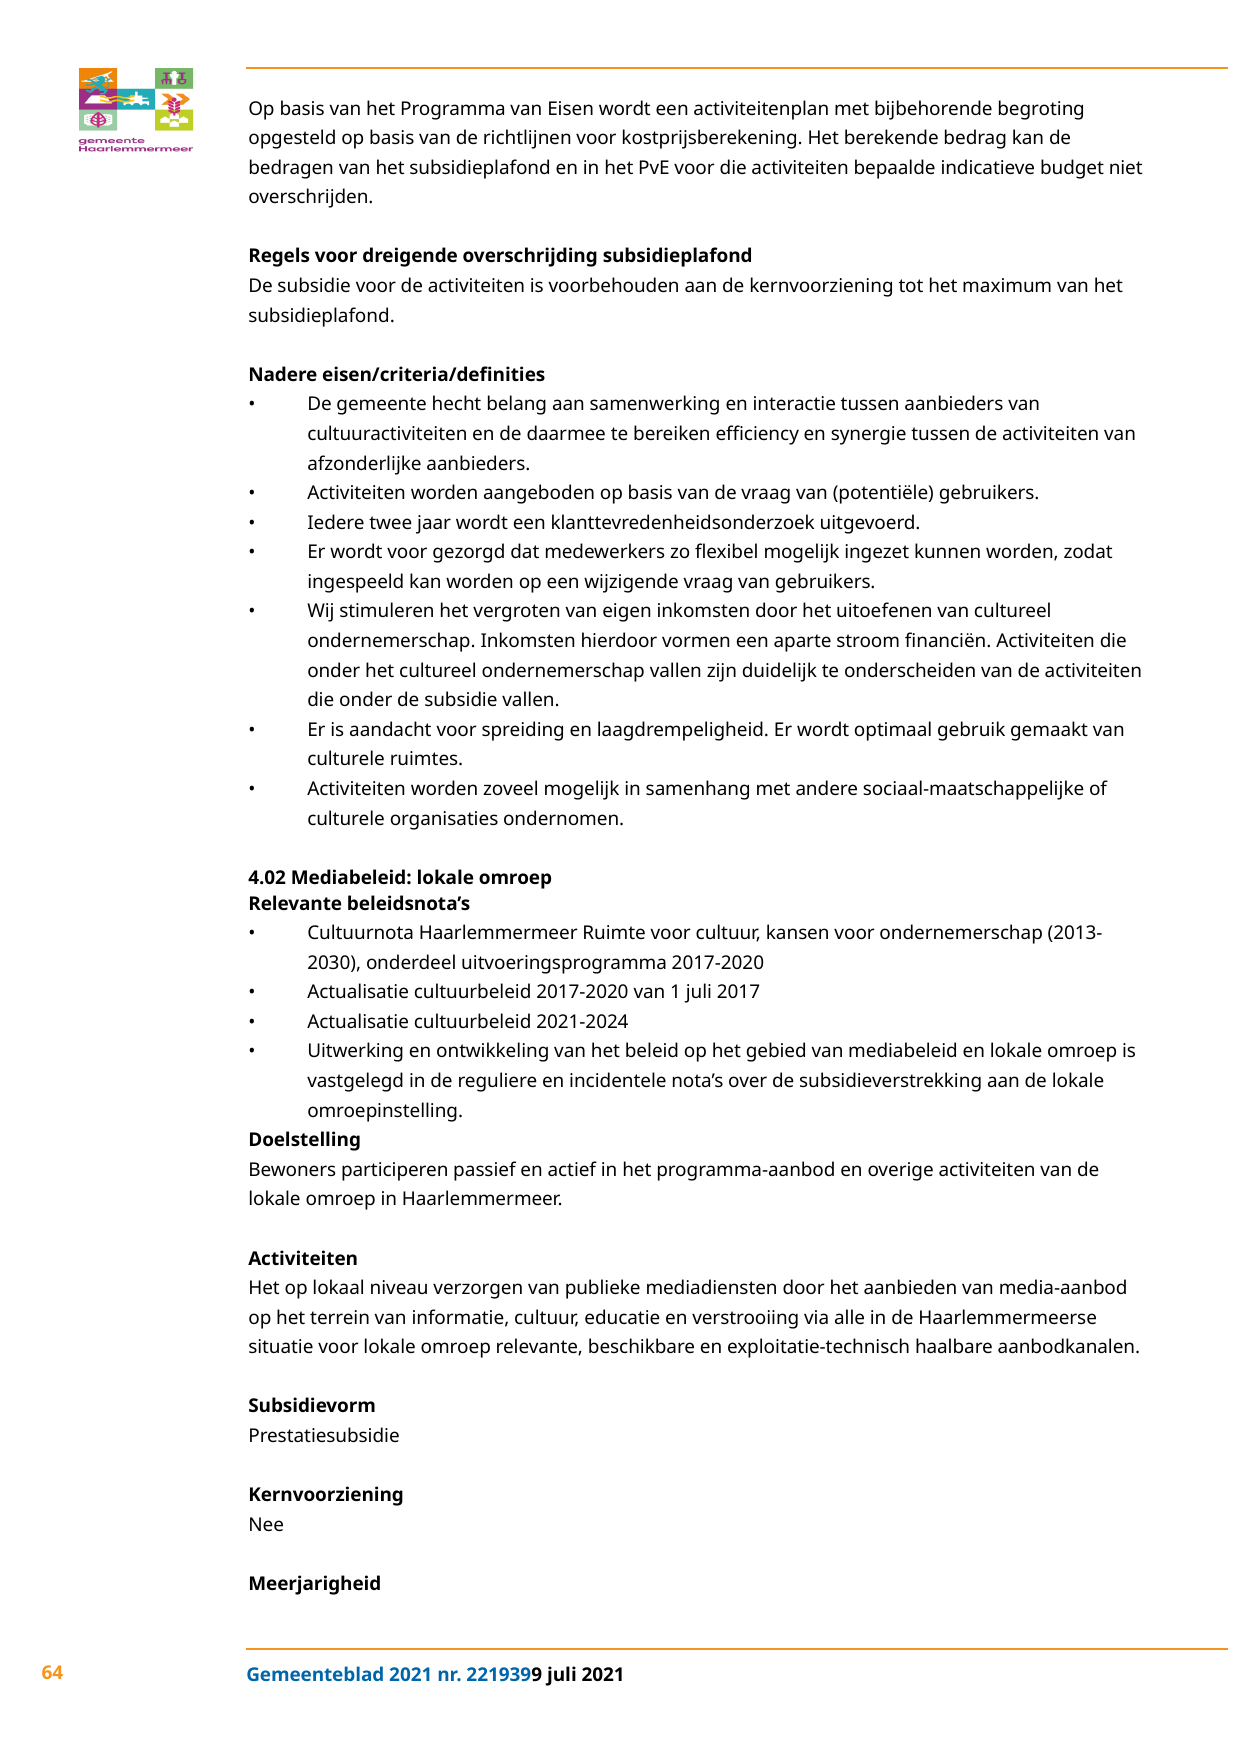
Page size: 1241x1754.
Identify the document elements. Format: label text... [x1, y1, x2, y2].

list Actualisatie cultuurbeleid 2017-2020 van 1 juli 2017 [248, 978, 1152, 1004]
text Nee [248, 1511, 1152, 1537]
text Kernvoorziening [248, 1481, 1152, 1507]
list Activiteiten worden aangeboden op basis van de vraag van (potentiële) gebruikers. [248, 479, 1152, 505]
picture [41, 47, 231, 172]
text Het op lokaal niveau verzorgen van publieke mediadiensten door het aanbieden van media-aanbod op het terrein van informatie, cultuur, educatie en verstrooiing via alle in de Haarlemmermeerse situatie voor lokale omroep relevante, beschikbare en exploitatie-technisch haalbare aanbodkanalen. [248, 1274, 1152, 1359]
text Doelstelling [248, 1126, 1152, 1152]
list Er wordt voor gezorgd dat medewerkers zo flexibel mogelijk ingezet kunnen worden, zodat ingespeeld kan worden op een wijzigende vraag van gebruikers. [248, 538, 1152, 594]
list Wij stimuleren het vergroten van eigen inkomsten door het uitoefenen van cultureel ondernemerschap. Inkomsten hierdoor vormen een aparte stroom financiën. Activiteiten die onder het cultureel ondernemerschap vallen zijn duidelijk te onderscheiden van de activiteiten die onder de subsidie vallen. [248, 598, 1152, 712]
text Relevante beleidsnota’s [248, 890, 1152, 915]
list De gemeente hecht belang aan samenwerking en interactie tussen aanbieders van cultuuractiviteiten en de daarmee te bereiken efficiency en synergie tussen de activiteiten van afzonderlijke aanbieders. [248, 391, 1152, 476]
list Uitwerking en ontwikkeling van het beleid op het gebied van mediabeleid en lokale omroep is vastgelegd in de reguliere en incidentele nota’s over de subsidieverstrekking aan de lokale omroepinstelling. [248, 1038, 1152, 1122]
list Activiteiten worden zoveel mogelijk in samenhang met andere sociaal-maatschappelijke of culturele organisaties ondernomen. [248, 775, 1152, 831]
text 4.02 Mediabeleid: lokale omroep [248, 864, 1152, 890]
text Regels voor dreigende overschrijding subsidieplafond [248, 243, 1152, 268]
list Actualisatie cultuurbeleid 2021-2024 [248, 1008, 1152, 1034]
text Meerjarigheid [248, 1570, 1152, 1596]
list Er is aandacht voor spreiding en laagdrempeligheid. Er wordt optimaal gebruik gemaakt van culturele ruimtes. [248, 716, 1152, 771]
text Nadere eisen/criteria/definities [248, 361, 1152, 387]
text De subsidie voor de activiteiten is voorbehouden aan de kernvoorziening tot het maximum van het subsidieplafond. [248, 272, 1152, 328]
text Op basis van het Programma van Eisen wordt een activiteitenplan met bijbehorende begroting opgesteld op basis van de richtlijnen voor kostprijsberekening. Het berekende bedrag kan de bedragen van het subsidieplafond en in het PvE voor die activiteiten bepaalde indicatieve budget niet overschrijden. [248, 95, 1152, 209]
text Prestatiesubsidie [248, 1422, 1152, 1448]
list Iedere twee jaar wordt een klanttevredenheidsonderzoek uitgevoerd. [248, 509, 1152, 535]
list Cultuurnota Haarlemmermeer Ruimte voor cultuur, kansen voor ondernemerschap (2013- 2030), onderdeel uitvoeringsprogramma 2017-2020 [248, 919, 1152, 974]
text Bewoners participeren passief en actief in het programma-aanbod en overige activiteiten van de lokale omroep in Haarlemmermeer. [248, 1156, 1152, 1211]
text Activiteiten [248, 1245, 1152, 1270]
text Subsidievorm [248, 1393, 1152, 1418]
